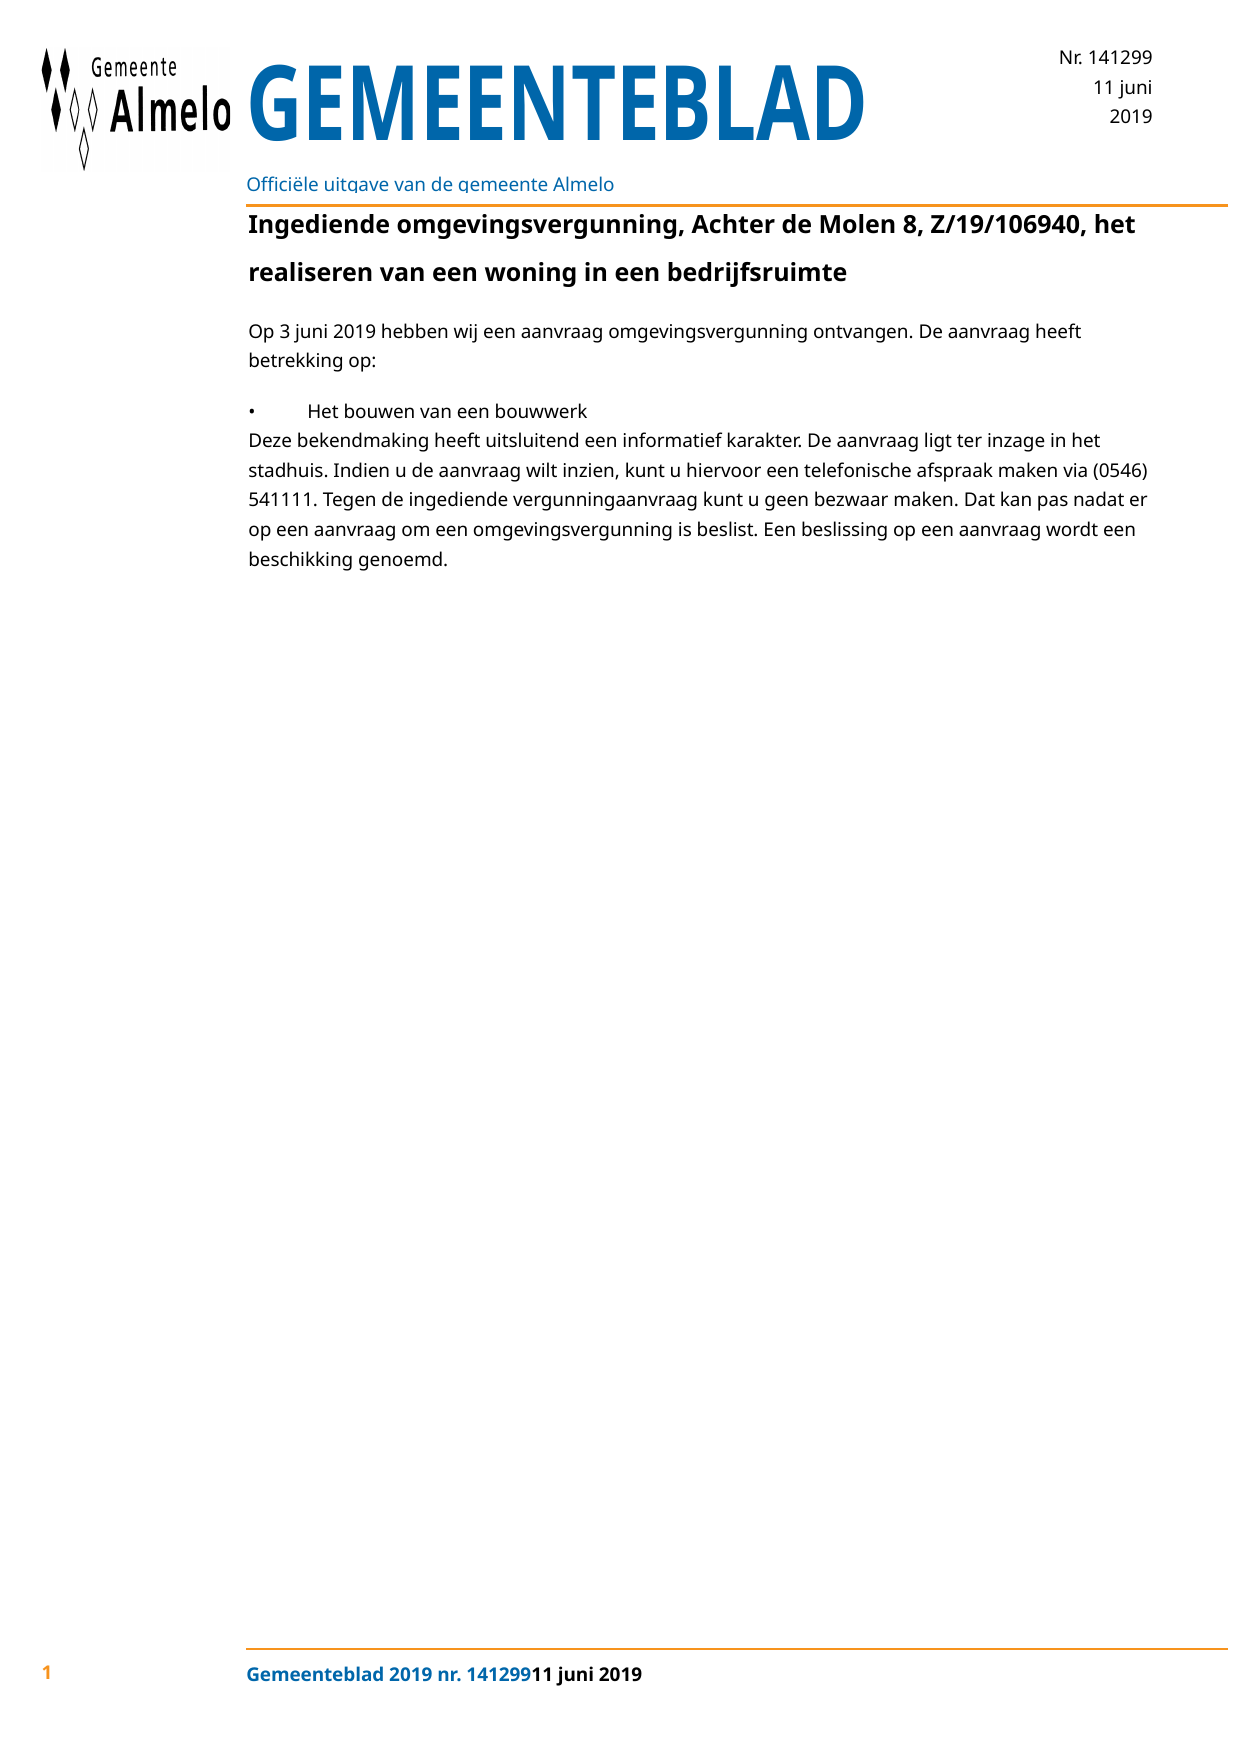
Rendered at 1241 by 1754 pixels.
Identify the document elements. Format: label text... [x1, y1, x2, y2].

text Ingediende omgevingsvergunning, Achter de Molen 8, Z/19/106940, het realiseren van een woning in een bedrijfsruimte [248, 207, 1152, 288]
picture [41, 47, 231, 172]
list Het bouwen van een bouwwerk [248, 398, 1152, 424]
text Op 3 juni 2019 hebben wij een aanvraag omgevingsvergunning ontvangen. De aanvraag heeft betrekking op: [248, 318, 1152, 373]
text Deze bekendmaking heeft uitsluitend een informatief karakter. De aanvraag ligt ter inzage in het stadhuis. Indien u de aanvraag wilt inzien, kunt u hiervoor een telefonische afspraak maken via (0546) 541111. Tegen de ingediende vergunningaanvraag kunt u geen bezwaar maken. Dat kan pas nadat er op een aanvraag om een omgevingsvergunning is beslist. Een beslissing op een aanvraag wordt een beschikking genoemd. [248, 427, 1152, 572]
